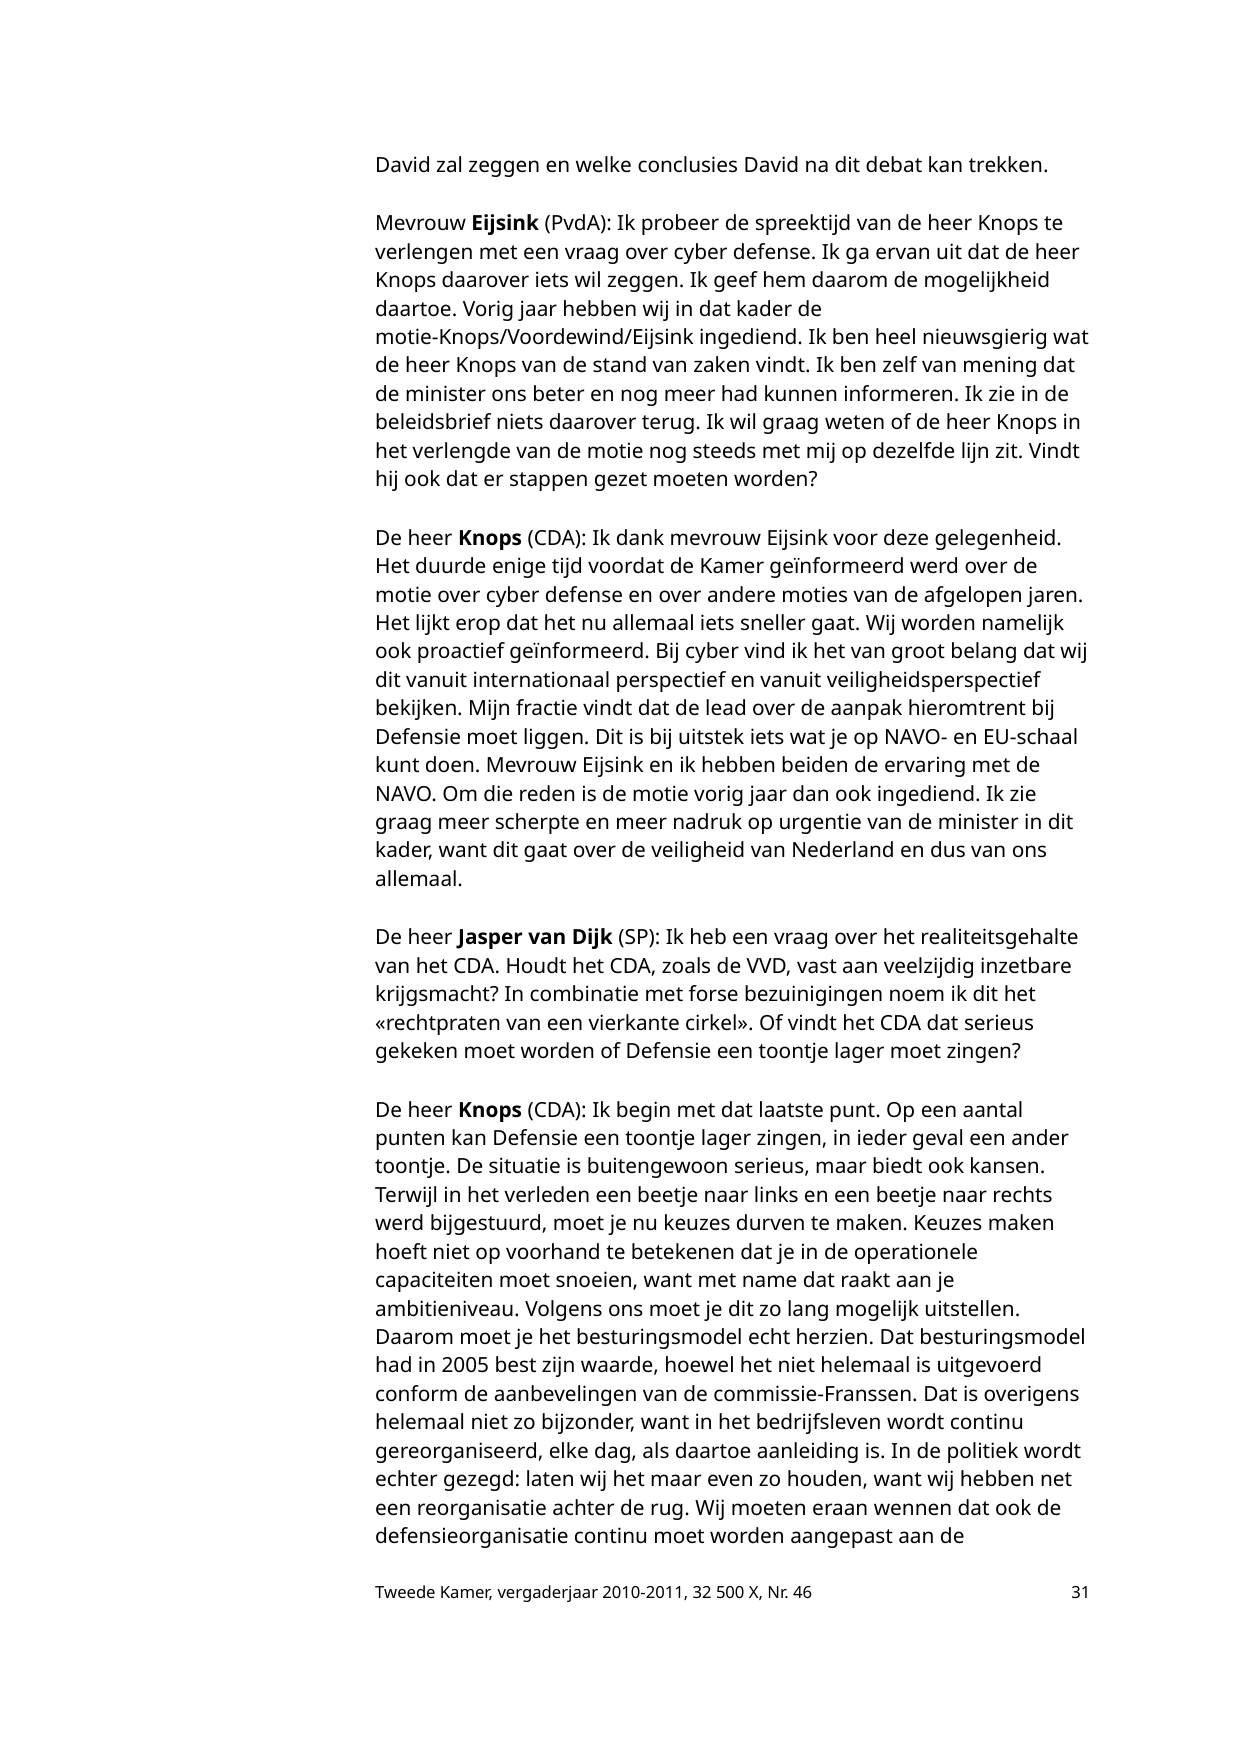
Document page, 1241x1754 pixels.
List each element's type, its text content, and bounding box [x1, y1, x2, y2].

text Mevrouw Eijsink (PvdA): Ik probeer de spreektijd van de heer Knops te verlengen met een vraag over cyber defense. Ik ga ervan uit dat de heer Knops daarover iets wil zeggen. Ik geef hem daarom de mogelijkheid daartoe. Vorig jaar hebben wij in dat kader de motie-Knops/Voordewind/Eijsink ingediend. Ik ben heel nieuwsgierig wat de heer Knops van de stand van zaken vindt. Ik ben zelf van mening dat de minister ons beter en nog meer had kunnen informeren. Ik zie in de beleidsbrief niets daarover terug. Ik wil graag weten of de heer Knops in het verlengde van de motie nog steeds met mij op dezelfde lijn zit. Vindt hij ook dat er stappen gezet moeten worden? [375, 208, 1090, 493]
text De heer Jasper van Dijk (SP): Ik heb een vraag over het realiteitsgehalte van het CDA. Houdt het CDA, zoals de VVD, vast aan veelzijdig inzetbare krijgsmacht? In combinatie met forse bezuinigingen noem ik dit het «rechtpraten van een vierkante cirkel». Of vindt het CDA dat serieus gekeken moet worden of Defensie een toontje lager moet zingen? [375, 922, 1090, 1065]
text David zal zeggen en welke conclusies David na dit debat kan trekken. [375, 150, 1090, 178]
text De heer Knops (CDA): Ik dank mevrouw Eijsink voor deze gelegenheid. Het duurde enige tijd voordat de Kamer geïnformeerd werd over de motie over cyber defense en over andere moties van de afgelopen jaren. Het lijkt erop dat het nu allemaal iets sneller gaat. Wij worden namelijk ook proactief geïnformeerd. Bij cyber vind ik het van groot belang dat wij dit vanuit internationaal perspectief en vanuit veiligheidsperspectief bekijken. Mijn fractie vindt dat de lead over de aanpak hieromtrent bij Defensie moet liggen. Dit is bij uitstek iets wat je op NAVO- en EU-schaal kunt doen. Mevrouw Eijsink en ik hebben beiden de ervaring met de NAVO. Om die reden is de motie vorig jaar dan ook ingediend. Ik zie graag meer scherpte en meer nadruk op urgentie van de minister in dit kader, want dit gaat over de veiligheid van Nederland en dus van ons allemaal. [375, 523, 1090, 892]
text De heer Knops (CDA): Ik begin met dat laatste punt. Op een aantal punten kan Defensie een toontje lager zingen, in ieder geval een ander toontje. De situatie is buitengewoon serieus, maar biedt ook kansen. Terwijl in het verleden een beetje naar links en een beetje naar rechts werd bijgestuurd, moet je nu keuzes durven te maken. Keuzes maken hoeft niet op voorhand te betekenen dat je in de operationele capaciteiten moet snoeien, want met name dat raakt aan je ambitieniveau. Volgens ons moet je dit zo lang mogelijk uitstellen. Daarom moet je het besturingsmodel echt herzien. Dat besturingsmodel had in 2005 best zijn waarde, hoewel het niet helemaal is uitgevoerd conform de aanbevelingen van de commissie-Franssen. Dat is overigens helemaal niet zo bijzonder, want in het bedrijfsleven wordt continu gereorganiseerd, elke dag, als daartoe aanleiding is. In de politiek wordt echter gezegd: laten wij het maar even zo houden, want wij hebben net een reorganisatie achter de rug. Wij moeten eraan wennen dat ook de defensieorganisatie continu moet worden aangepast aan de [375, 1095, 1090, 1550]
